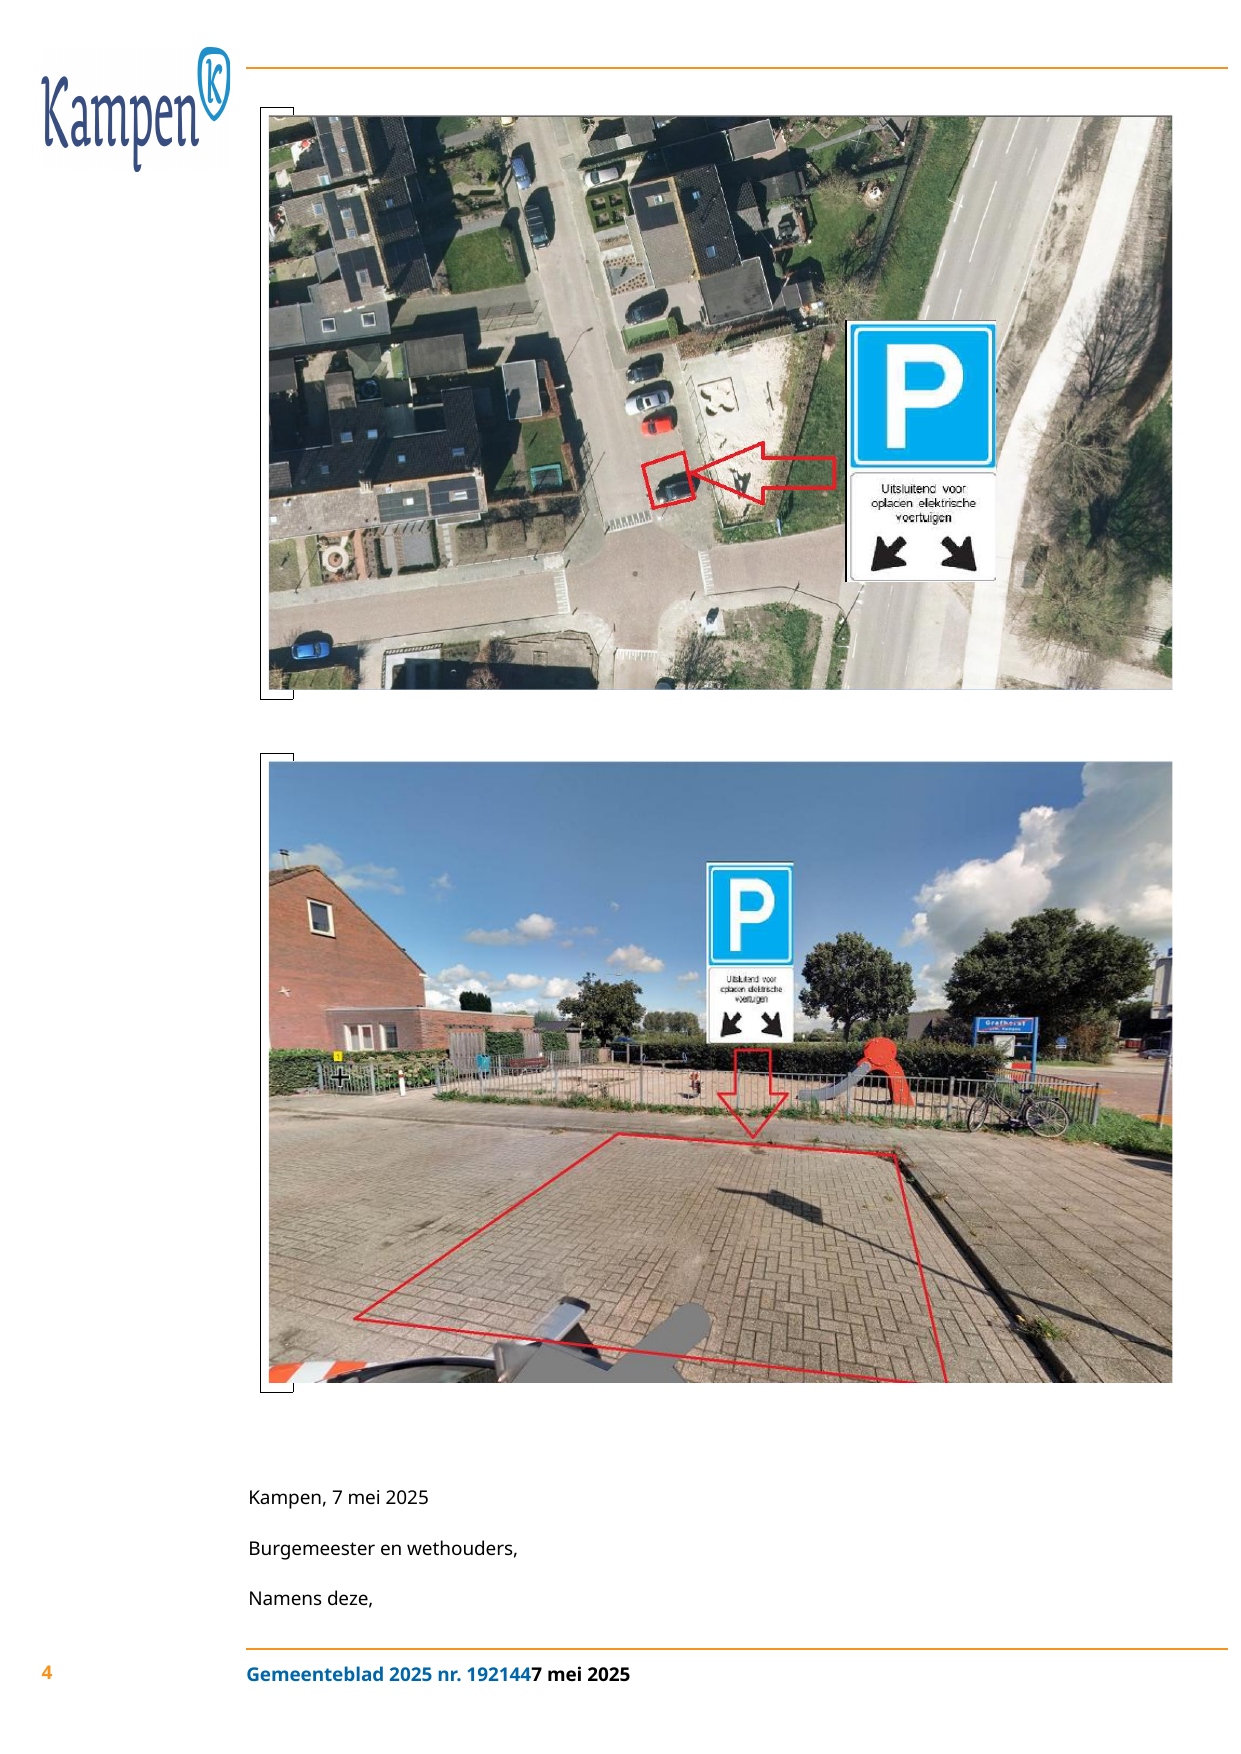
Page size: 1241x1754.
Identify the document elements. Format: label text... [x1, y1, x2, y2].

picture [268, 761, 1173, 1383]
text Burgemeester en wethouders, [248, 1535, 1152, 1560]
text Kampen, 7 mei 2025 [248, 1484, 1152, 1510]
text Namens deze, [248, 1585, 1152, 1611]
picture [41, 47, 231, 172]
picture [268, 115, 1173, 690]
